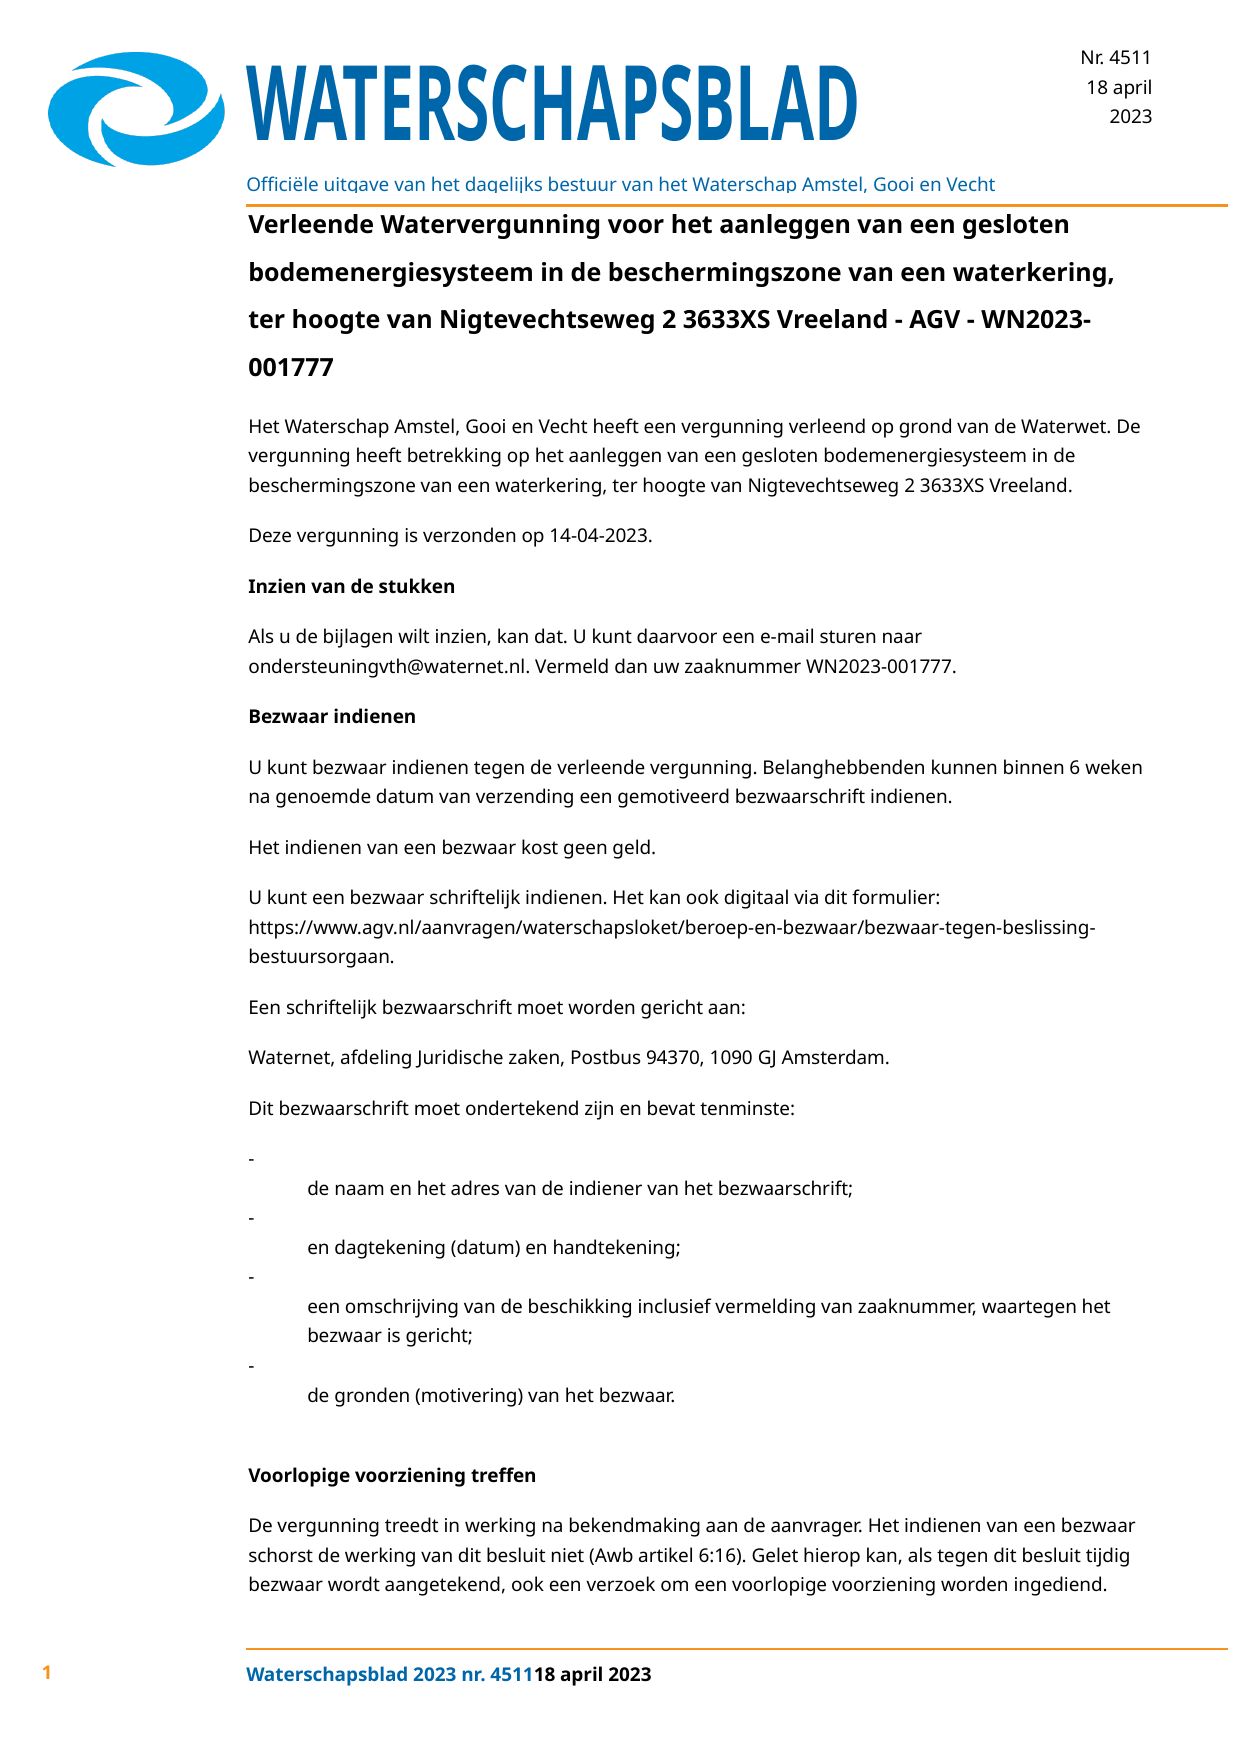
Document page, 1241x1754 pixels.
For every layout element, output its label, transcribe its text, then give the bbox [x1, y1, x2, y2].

list een omschrijving van de beschikking inclusief vermelding van zaaknummer, waartegen het bezwaar is gericht; [248, 1293, 1152, 1348]
text U kunt bezwaar indienen tegen de verleende vergunning. Belanghebbenden kunnen binnen 6 weken na genoemde datum van verzending een gemotiveerd bezwaarschrift indienen. [248, 754, 1152, 809]
text Waternet, afdeling Juridische zaken, Postbus 94370, 1090 GJ Amsterdam. [248, 1044, 1152, 1070]
text Het Waterschap Amstel, Gooi en Vecht heeft een vergunning verleend op grond van de Waterwet. De vergunning heeft betrekking op het aanleggen van een gesloten bodemenergiesysteem in de beschermingszone van een waterkering, ter hoogte van Nigtevechtseweg 2 3633XS Vreeland. [248, 413, 1152, 498]
text Deze vergunning is verzonden op 14-04-2023. [248, 523, 1152, 548]
list en dagtekening (datum) en handtekening; [248, 1234, 1152, 1260]
text Voorlopige voorziening treffen [248, 1462, 1152, 1488]
picture [41, 47, 231, 172]
text De vergunning treedt in werking na bekendmaking aan de aanvrager. Het indienen van een bezwaar schorst de werking van dit besluit niet (Awb artikel 6:16). Gelet hierop kan, als tegen dit besluit tijdig bezwaar wordt aangetekend, ook een verzoek om een voorlopige voorziening worden ingediend. [248, 1512, 1152, 1597]
list de gronden (motivering) van het bezwaar. [248, 1382, 1152, 1408]
text Dit bezwaarschrift moet ondertekend zijn en bevat tenminste: [248, 1095, 1152, 1121]
list de naam en het adres van de indiener van het bezwaarschrift; [248, 1175, 1152, 1201]
text Bezwaar indienen [248, 703, 1152, 729]
text Verleende Watervergunning voor het aanleggen van een gesloten bodemenergiesysteem in de beschermingszone van een waterkering, ter hoogte van Nigtevechtseweg 2 3633XS Vreeland - AGV - WN2023-001777 [248, 207, 1152, 384]
text Inzien van de stukken [248, 573, 1152, 599]
text U kunt een bezwaar schriftelijk indienen. Het kan ook digitaal via dit formulier: https://www.agv.nl/aanvragen/waterschapsloket/beroep-en-bezwaar/bezwaar-tegen-beslissing-bestuursorgaan. [248, 884, 1152, 969]
text Het indienen van een bezwaar kost geen geld. [248, 834, 1152, 860]
text Als u de bijlagen wilt inzien, kan dat. U kunt daarvoor een e-mail sturen naar ondersteuningvth@waternet.nl. Vermeld dan uw zaaknummer WN2023-001777. [248, 623, 1152, 679]
text Een schriftelijk bezwaarschrift moet worden gericht aan: [248, 994, 1152, 1020]
